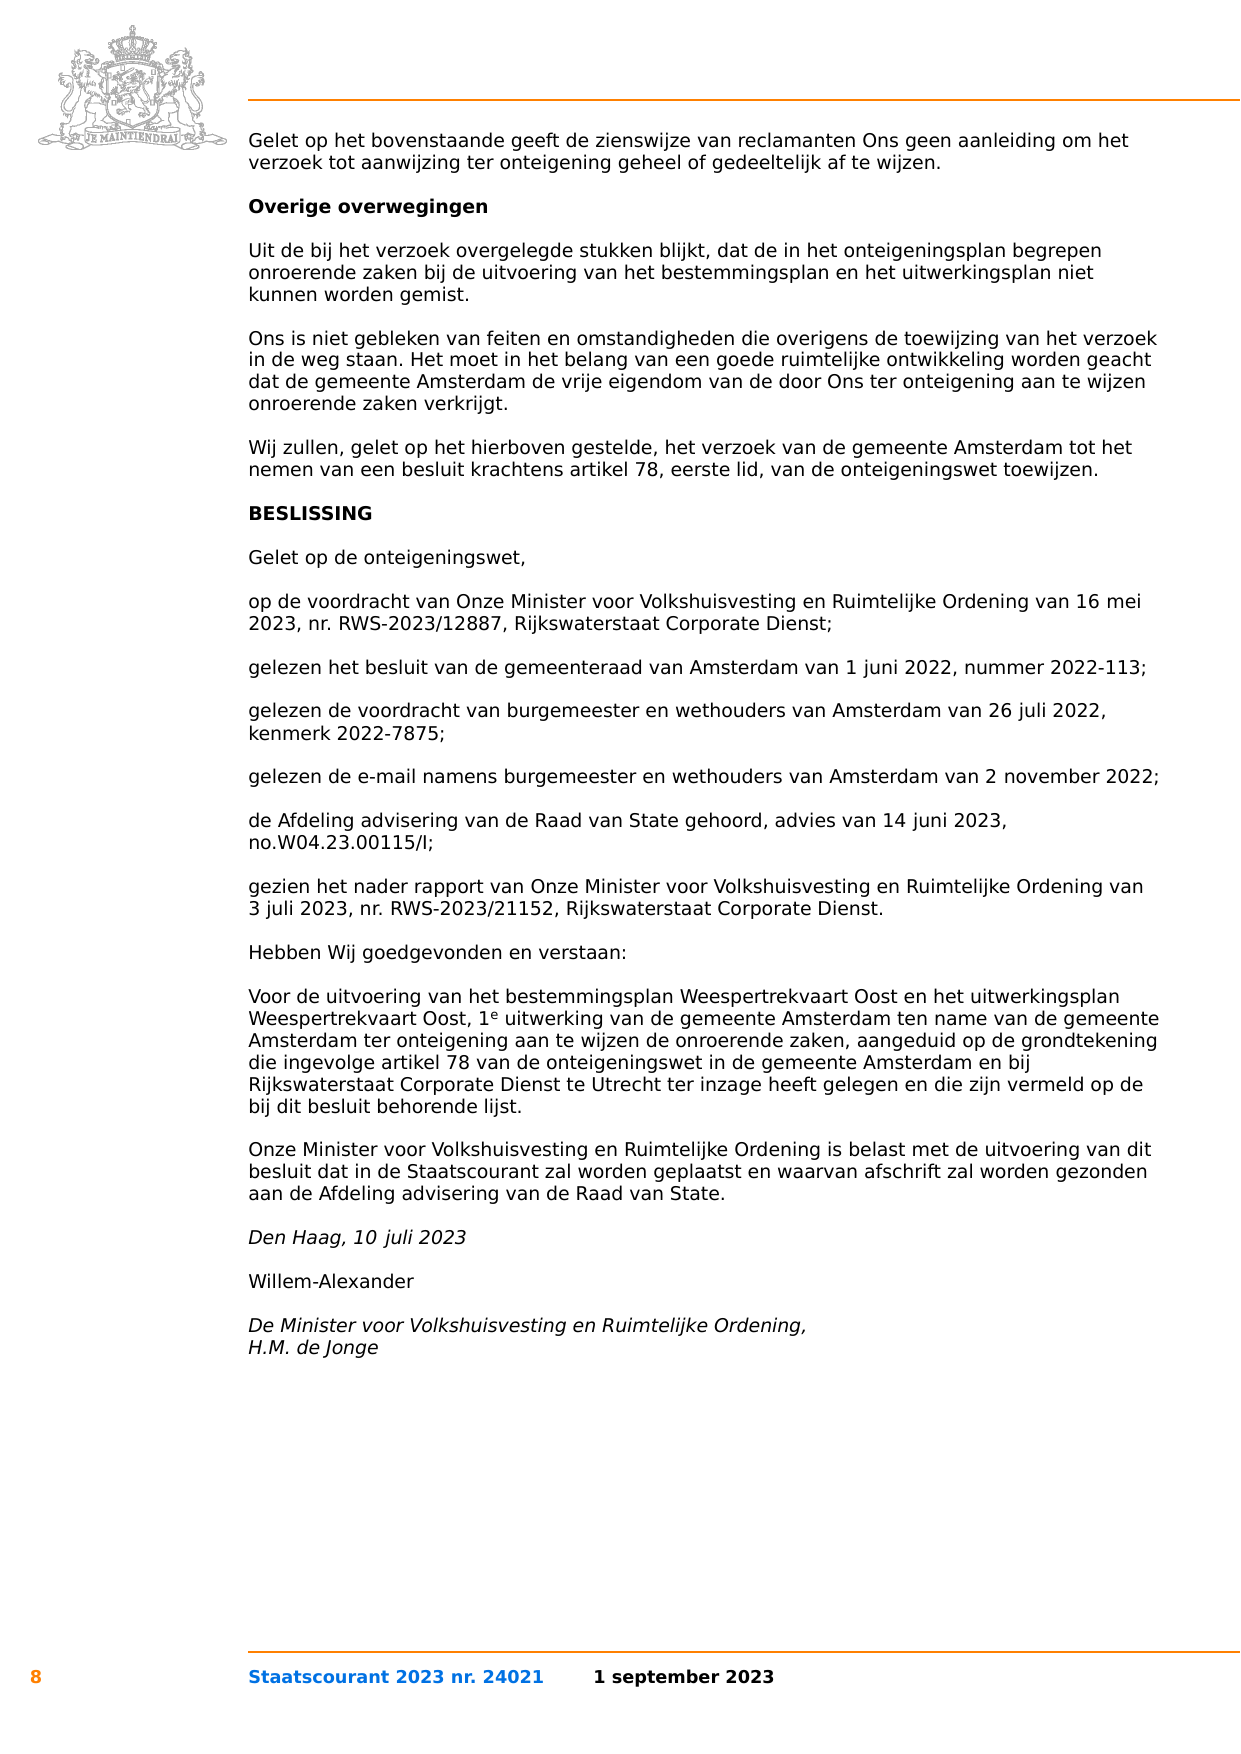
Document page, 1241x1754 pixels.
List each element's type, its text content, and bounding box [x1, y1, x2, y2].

picture [38, 25, 227, 150]
text Willem-Alexander [248, 1271, 1163, 1293]
text op de voordracht van Onze Minister voor Volkshuisvesting en Ruimtelijke Ordening van 16 mei 2023, nr. RWS-2023/12887, Rijkswaterstaat Corporate Dienst; [248, 591, 1163, 635]
text Den Haag, 10 juli 2023 [248, 1227, 1163, 1249]
text gelezen het besluit van de gemeenteraad van Amsterdam van 1 juni 2022, nummer 2022-113; [248, 657, 1163, 678]
text Onze Minister voor Volkshuisvesting en Ruimtelijke Ordening is belast met de uitvoering van dit besluit dat in de Staatscourant zal worden geplaatst en waarvan afschrift zal worden gezonden aan de Afdeling advisering van de Raad van State. [248, 1139, 1163, 1205]
text Wij zullen, gelet op het hierboven gestelde, het verzoek van de gemeente Amsterdam tot het nemen van een besluit krachtens artikel 78, eerste lid, van de onteigeningswet toewijzen. [248, 437, 1163, 481]
text Ons is niet gebleken van feiten en omstandigheden die overigens de toewijzing van het verzoek in de weg staan. Het moet in het belang van een goede ruimtelijke ontwikkeling worden geacht dat de gemeente Amsterdam de vrije eigendom van de door Ons ter onteigening aan te wijzen onroerende zaken verkrijgt. [248, 327, 1163, 415]
subtitle BESLISSING [248, 503, 1163, 525]
subtitle Overige overwegingen [248, 196, 1163, 218]
text De Minister voor Volkshuisvesting en Ruimtelijke Ordening, H.M. de Jonge [248, 1315, 1163, 1359]
text Voor de uitvoering van het bestemmingsplan Weespertrekvaart Oost en het uitwerkingsplan Weespertrekvaart Oost, 1e uitwerking van de gemeente Amsterdam ten name van de gemeente Amsterdam ter onteigening aan te wijzen de onroerende zaken, aangeduid op de grondtekening die ingevolge artikel 78 van de onteigeningswet in de gemeente Amsterdam en bij Rijkswaterstaat Corporate Dienst te Utrecht ter inzage heeft gelegen en die zijn vermeld op de bij dit besluit behorende lijst. [248, 986, 1163, 1117]
text gelezen de voordracht van burgemeester en wethouders van Amsterdam van 26 juli 2022, kenmerk 2022-7875; [248, 700, 1163, 744]
text Gelet op de onteigeningswet, [248, 547, 1163, 569]
text gezien het nader rapport van Onze Minister voor Volkshuisvesting en Ruimtelijke Ordening van 3 juli 2023, nr. RWS-2023/21152, Rijkswaterstaat Corporate Dienst. [248, 876, 1163, 920]
text Hebben Wij goedgevonden en verstaan: [248, 942, 1163, 964]
text Gelet op het bovenstaande geeft de zienswijze van reclamanten Ons geen aanleiding om het verzoek tot aanwijzing ter onteigening geheel of gedeeltelijk af te wijzen. [248, 130, 1163, 174]
text de Afdeling advisering van de Raad van State gehoord, advies van 14 juni 2023, no.W04.23.00115/I; [248, 810, 1163, 854]
text gelezen de e-mail namens burgemeester en wethouders van Amsterdam van 2 november 2022; [248, 766, 1163, 788]
text Uit de bij het verzoek overgelegde stukken blijkt, dat de in het onteigeningsplan begrepen onroerende zaken bij de uitvoering van het bestemmingsplan en het uitwerkingsplan niet kunnen worden gemist. [248, 239, 1163, 306]
